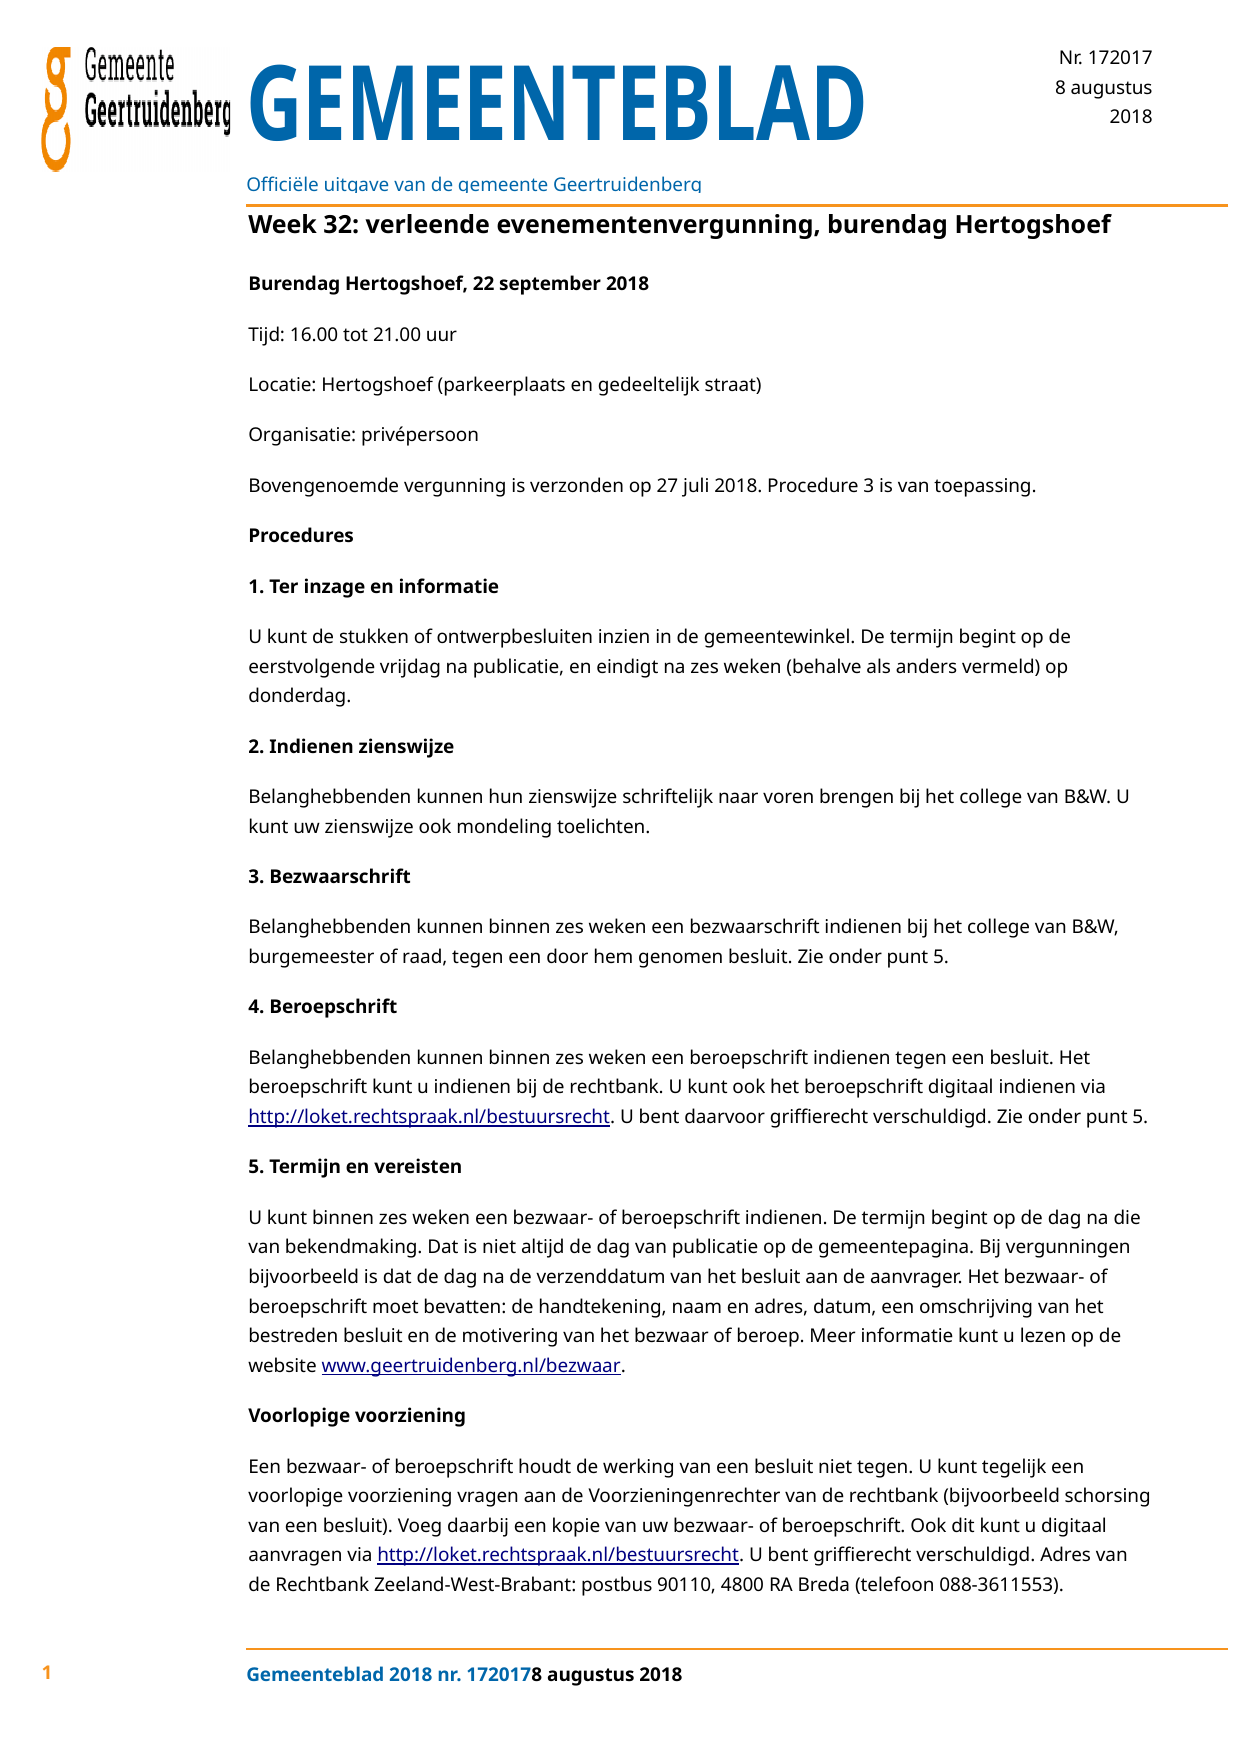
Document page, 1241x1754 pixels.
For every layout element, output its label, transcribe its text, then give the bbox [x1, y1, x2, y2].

text Bovengenoemde vergunning is verzonden op 27 juli 2018. Procedure 3 is van toepassing. [248, 472, 1152, 498]
text Organisatie: privépersoon [248, 422, 1152, 447]
text Procedures [248, 522, 1152, 548]
text Week 32: verleende evenementenvergunning, burendag Hertogshoef [248, 207, 1152, 241]
text 5. Termijn en vereisten [248, 1154, 1152, 1179]
text 3. Bezwaarschrift [248, 863, 1152, 889]
text Voorlopige voorziening [248, 1402, 1152, 1428]
text Belanghebbenden kunnen binnen zes weken een bezwaarschrift indienen bij het college van B&W, burgemeester of raad, tegen een door hem genomen besluit. Zie onder punt 5. [248, 914, 1152, 969]
text Een bezwaar- of beroepschrift houdt de werking van een besluit niet tegen. U kunt tegelijk een voorlopige voorziening vragen aan de Voorzieningenrechter van de rechtbank (bijvoorbeeld schorsing van een besluit). Voeg daarbij een kopie van uw bezwaar- of beroepschrift. Ook dit kunt u digitaal aanvragen via http://loket.rechtspraak.nl/bestuursrecht. U bent griffierecht verschuldigd. Adres van de Rechtbank Zeeland-West-Brabant: postbus 90110, 4800 RA Breda (telefoon 088-3611553). [248, 1453, 1152, 1597]
text 2. Indienen zienswijze [248, 733, 1152, 758]
text Belanghebbenden kunnen binnen zes weken een beroepschrift indienen tegen een besluit. Het beroepschrift kunt u indienen bij de rechtbank. U kunt ook het beroepschrift digitaal indienen via http://loket.rechtspraak.nl/bestuursrecht. U bent daarvoor griffierecht verschuldigd. Zie onder punt 5. [248, 1044, 1152, 1129]
text Tijd: 16.00 tot 21.00 uur [248, 321, 1152, 346]
text Locatie: Hertogshoef (parkeerplaats en gedeeltelijk straat) [248, 371, 1152, 397]
text U kunt de stukken of ontwerpbesluiten inzien in de gemeentewinkel. De termijn begint op de eerstvolgende vrijdag na publicatie, en eindigt na zes weken (behalve als anders vermeld) op donderdag. [248, 623, 1152, 708]
picture [41, 47, 231, 172]
text Belanghebbenden kunnen hun zienswijze schriftelijk naar voren brengen bij het college van B&W. U kunt uw zienswijze ook mondeling toelichten. [248, 783, 1152, 838]
text 4. Beroepschrift [248, 994, 1152, 1019]
text Burendag Hertogshoef, 22 september 2018 [248, 270, 1152, 296]
text U kunt binnen zes weken een bezwaar- of beroepschrift indienen. De termijn begint op de dag na die van bekendmaking. Dat is niet altijd de dag van publicatie op de gemeentepagina. Bij vergunningen bijvoorbeeld is dat de dag na de verzenddatum van het besluit aan de aanvrager. Het bezwaar- of beroepschrift moet bevatten: de handtekening, naam en adres, datum, een omschrijving van het bestreden besluit en de motivering van het bezwaar of beroep. Meer informatie kunt u lezen op de website www.geertruidenberg.nl/bezwaar. [248, 1204, 1152, 1378]
text 1. Ter inzage en informatie [248, 573, 1152, 598]
